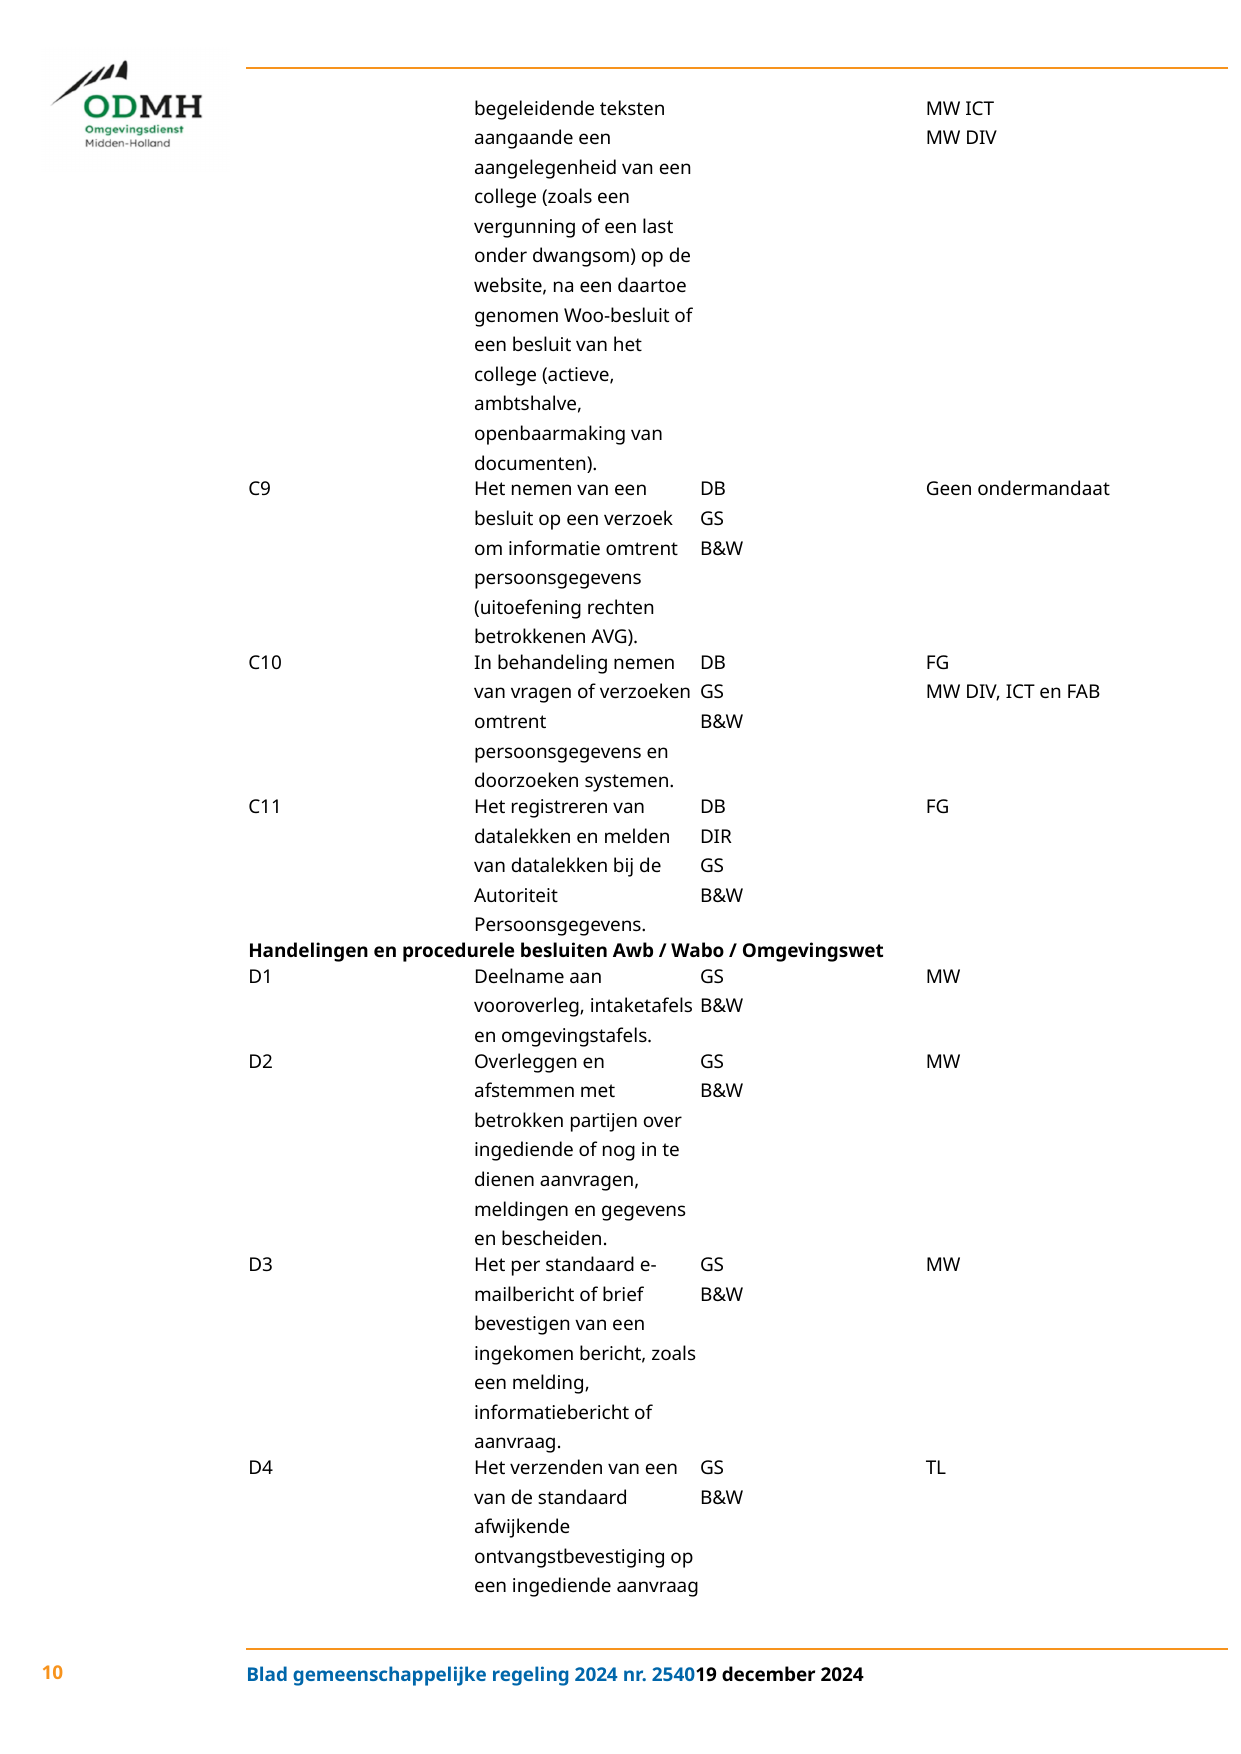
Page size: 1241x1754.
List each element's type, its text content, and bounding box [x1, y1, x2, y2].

picture [41, 47, 231, 172]
table_cell DB GS B&W [700, 649, 926, 793]
table_cell DB GS B&W [700, 476, 926, 649]
table_cell Het verzenden van een van de standaard afwijkende ontvangstbevestiging op een ingediende aanvraag [474, 1454, 700, 1598]
table_cell MW [926, 963, 1152, 1048]
table_cell DB DIR GS B&W [700, 793, 926, 937]
table_cell D4 [248, 1454, 474, 1598]
table_cell GS B&W [700, 1251, 926, 1454]
table_cell GS B&W [700, 963, 926, 1048]
table_cell MW [926, 1251, 1152, 1454]
table_cell D3 [248, 1251, 474, 1454]
table_cell D2 [248, 1048, 474, 1251]
table_cell TL [926, 1454, 1152, 1598]
table_cell Het nemen van een besluit op een verzoek om informatie omtrent persoonsgegevens (uitoefening rechten betrokkenen AVG). [474, 476, 700, 649]
table_cell C9 [248, 476, 474, 649]
table_cell [700, 95, 926, 476]
table_cell [248, 95, 474, 476]
table_cell GS B&W [700, 1048, 926, 1251]
table_cell GS B&W [700, 1454, 926, 1598]
table_cell In behandeling nemen van vragen of verzoeken omtrent persoonsgegevens en doorzoeken systemen. [474, 649, 700, 793]
table_cell Overleggen en afstemmen met betrokken partijen over ingediende of nog in te dienen aanvragen, meldingen en gegevens en bescheiden. [474, 1048, 700, 1251]
table_cell FG MW DIV, ICT en FAB [926, 649, 1152, 793]
table_cell C10 [248, 649, 474, 793]
table_cell Deelname aan vooroverleg, intaketafels en omgevingstafels. [474, 963, 700, 1048]
table_cell begeleidende teksten aangaande een aangelegenheid van een college (zoals een vergunning of een last onder dwangsom) op de website, na een daartoe genomen Woo-besluit of een besluit van het college (actieve, ambtshalve, openbaarmaking van documenten). [474, 95, 700, 476]
table_cell MW [926, 1048, 1152, 1251]
table_cell FG [926, 793, 1152, 937]
table_cell D1 [248, 963, 474, 1048]
table_cell Het registreren van datalekken en melden van datalekken bij de Autoriteit Persoonsgegevens. [474, 793, 700, 937]
table_cell Handelingen en procedurele besluiten Awb / Wabo / Omgevingswet [248, 937, 1152, 963]
table_cell Het per standaard e-mailbericht of brief bevestigen van een ingekomen bericht, zoals een melding, informatiebericht of aanvraag. [474, 1251, 700, 1454]
table_cell MW ICT MW DIV [926, 95, 1152, 476]
table_cell Geen ondermandaat [926, 476, 1152, 649]
table_cell C11 [248, 793, 474, 937]
